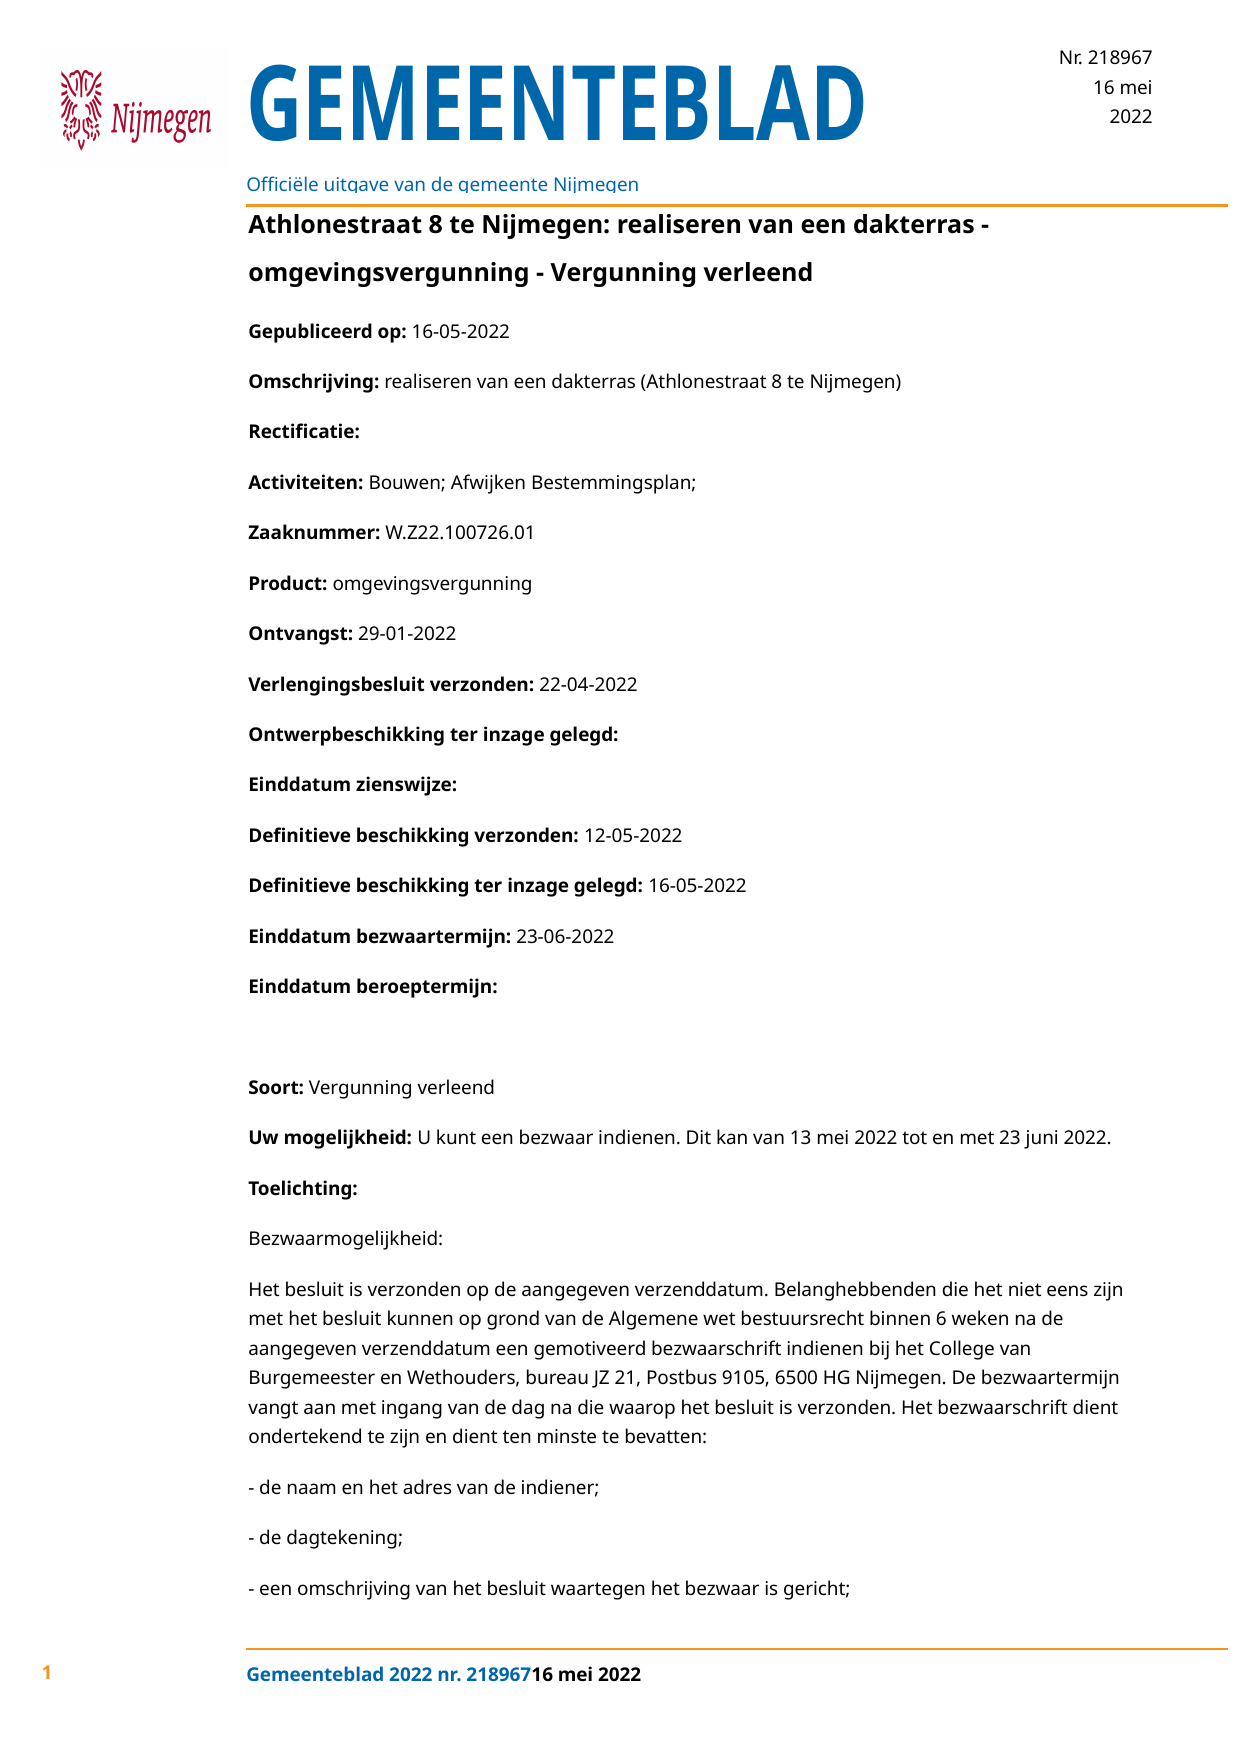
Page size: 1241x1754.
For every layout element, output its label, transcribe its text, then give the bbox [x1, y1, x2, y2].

text Uw mogelijkheid: U kunt een bezwaar indienen. Dit kan van 13 mei 2022 tot en met 23 juni 2022. [248, 1124, 1152, 1150]
text Verlengingsbesluit verzonden: 22-04-2022 [248, 671, 1152, 697]
text Toelichting: [248, 1175, 1152, 1201]
text - de naam en het adres van de indiener; [248, 1474, 1152, 1500]
text Gepubliceerd op: 16-05-2022 [248, 318, 1152, 344]
text Einddatum beroeptermijn: [248, 973, 1152, 999]
text - een omschrijving van het besluit waartegen het bezwaar is gericht; [248, 1575, 1152, 1601]
text - de dagtekening; [248, 1524, 1152, 1550]
text Soort: Vergunning verleend [248, 1074, 1152, 1100]
text Het besluit is verzonden op de aangegeven verzenddatum. Belanghebbenden die het niet eens zijn met het besluit kunnen op grond van de Algemene wet bestuursrecht binnen 6 weken na de aangegeven verzenddatum een gemotiveerd bezwaarschrift indienen bij het College van Burgemeester en Wethouders, bureau JZ 21, Postbus 9105, 6500 HG Nijmegen. De bezwaartermijn vangt aan met ingang van de dag na die waarop het besluit is verzonden. Het bezwaarschrift dient ondertekend te zijn en dient ten minste te bevatten: [248, 1276, 1152, 1449]
text Zaaknummer: W.Z22.100726.01 [248, 519, 1152, 545]
text Omschrijving: realiseren van een dakterras (Athlonestraat 8 te Nijmegen) [248, 368, 1152, 394]
text Product: omgevingsvergunning [248, 570, 1152, 596]
text Einddatum bezwaartermijn: 23-06-2022 [248, 923, 1152, 949]
text Athlonestraat 8 te Nijmegen: realiseren van een dakterras - omgevingsvergunning - Vergunning verleend [248, 207, 1152, 288]
text Definitieve beschikking verzonden: 12-05-2022 [248, 822, 1152, 848]
text Einddatum zienswijze: [248, 772, 1152, 797]
text Rectificatie: [248, 419, 1152, 444]
text Activiteiten: Bouwen; Afwijken Bestemmingsplan; [248, 469, 1152, 495]
picture [41, 47, 231, 172]
text Ontvangst: 29-01-2022 [248, 620, 1152, 646]
text Ontwerpbeschikking ter inzage gelegd: [248, 721, 1152, 747]
text Definitieve beschikking ter inzage gelegd: 16-05-2022 [248, 872, 1152, 898]
text Bezwaarmogelijkheid: [248, 1225, 1152, 1251]
